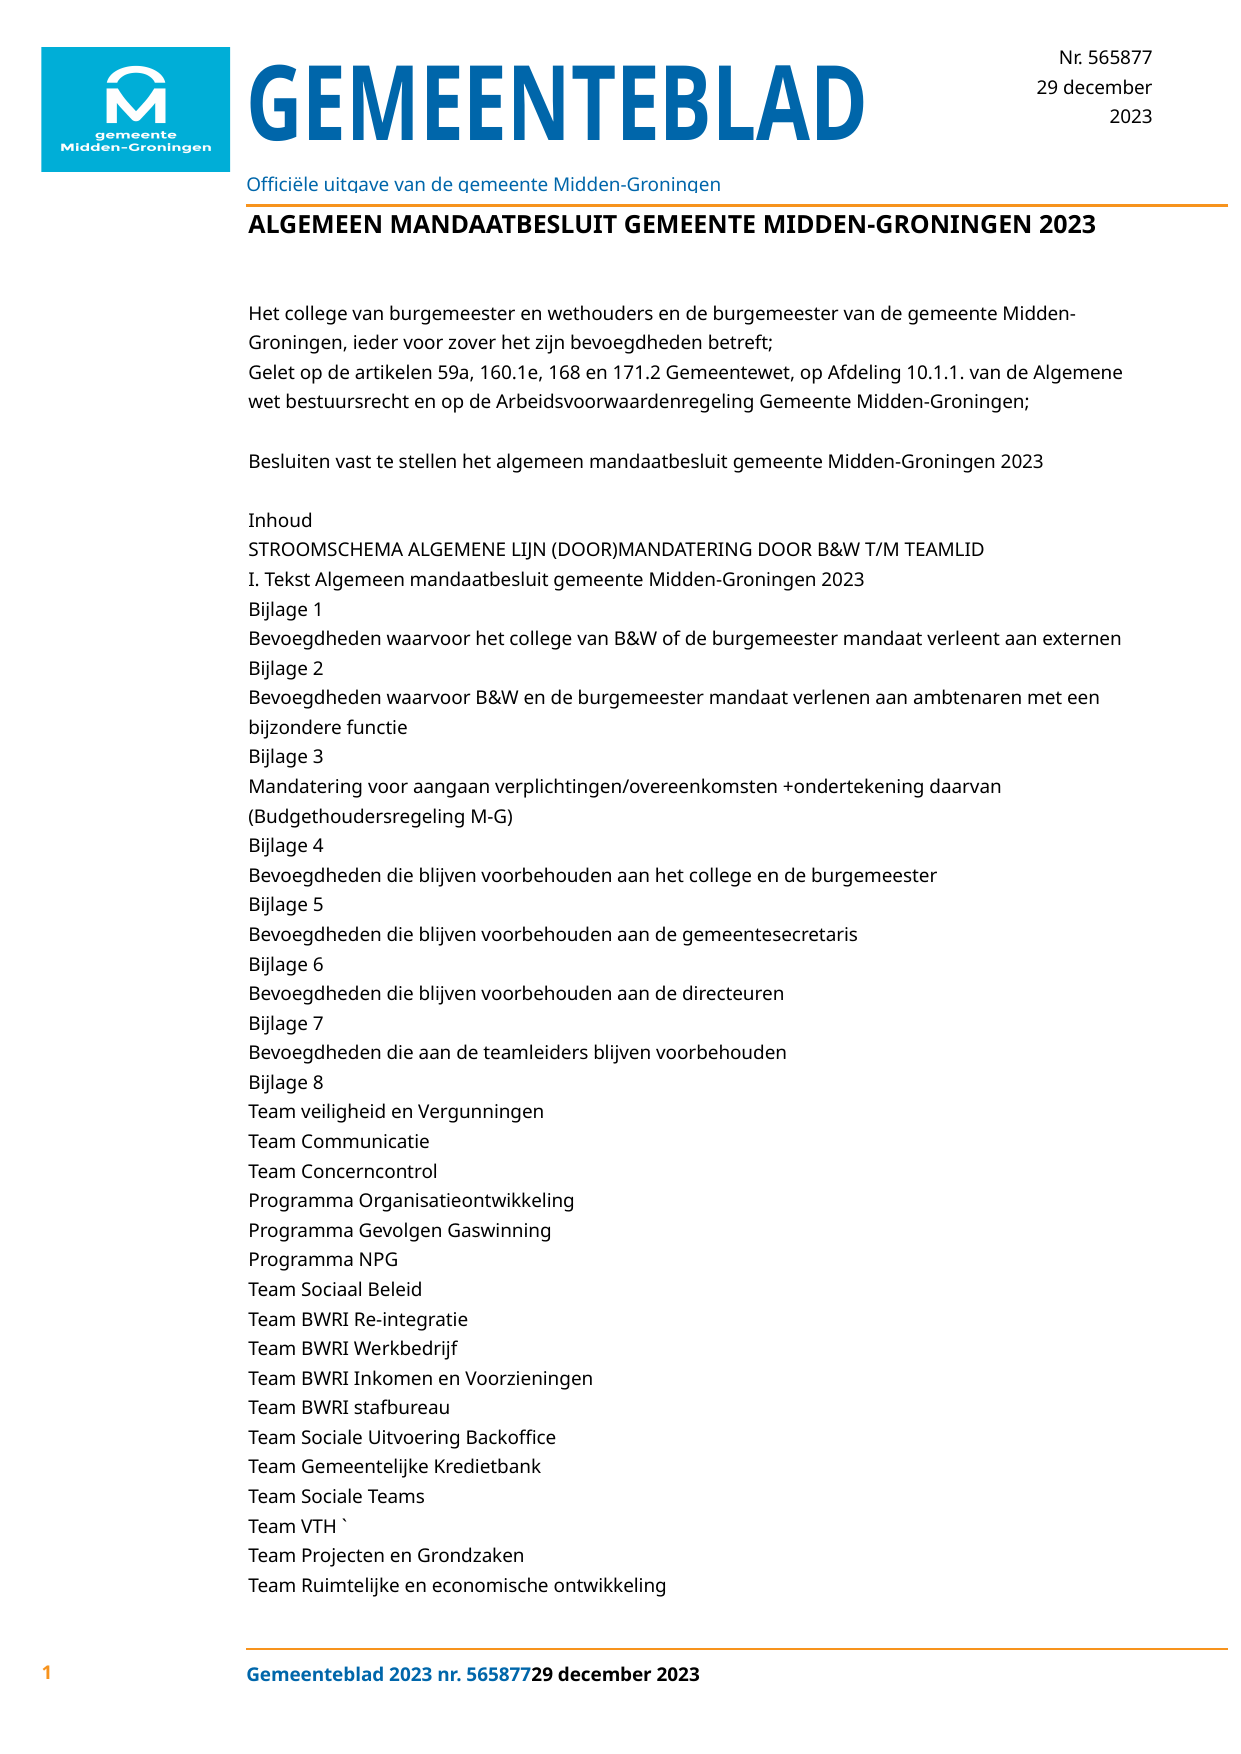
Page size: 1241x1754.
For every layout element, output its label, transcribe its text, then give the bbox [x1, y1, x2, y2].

text Inhoud [248, 507, 1152, 533]
text Bijlage 2 [248, 655, 1152, 681]
picture [107, 89, 165, 122]
text I. Tekst Algemeen mandaatbesluit gemeente Midden-Groningen 2023 [248, 566, 1152, 592]
text Team BWRI Re-integratie [248, 1306, 1152, 1331]
text Team VTH ` [248, 1513, 1152, 1538]
text Bijlage 4 [248, 832, 1152, 858]
text Team BWRI Werkbedrijf [248, 1335, 1152, 1361]
text Bevoegdheden die aan de teamleiders blijven voorbehouden [248, 1039, 1152, 1065]
text Programma Organisatieontwikkeling [248, 1187, 1152, 1213]
text Bijlage 8 [248, 1069, 1152, 1095]
text Team Projecten en Grondzaken [248, 1542, 1152, 1568]
text Bijlage 6 [248, 951, 1152, 976]
text Bijlage 3 [248, 744, 1152, 769]
text Team Sociale Teams [248, 1483, 1152, 1509]
text STROOMSCHEMA ALGEMENE LIJN (DOOR)MANDATERING DOOR B&W T/M TEAMLID [248, 537, 1152, 562]
text Bevoegdheden die blijven voorbehouden aan het college en de burgemeester [248, 862, 1152, 888]
text Bijlage 7 [248, 1010, 1152, 1036]
text Het college van burgemeester en wethouders en de burgemeester van de gemeente Midden-Groningen, ieder voor zover het zijn bevoegdheden betreft; [248, 300, 1152, 355]
text Bijlage 5 [248, 892, 1152, 917]
text Bevoegdheden die blijven voorbehouden aan de directeuren [248, 980, 1152, 1006]
text Mandatering voor aangaan verplichtingen/overeenkomsten +ondertekening daarvan (Budgethoudersregeling M-G) [248, 773, 1152, 828]
picture [184, 146, 190, 153]
text Team Communicatie [248, 1128, 1152, 1154]
text ALGEMEEN MANDAATBESLUIT GEMEENTE MIDDEN-GRONINGEN 2023 [248, 207, 1152, 241]
text Team Ruimtelijke en economische ontwikkeling [248, 1572, 1152, 1598]
text Besluiten vast te stellen het algemeen mandaatbesluit gemeente Midden-Groningen 2023 [248, 448, 1152, 473]
text Programma Gevolgen Gaswinning [248, 1217, 1152, 1243]
text Bijlage 1 [248, 596, 1152, 621]
picture [108, 66, 164, 82]
text Team Sociaal Beleid [248, 1276, 1152, 1302]
text Gelet op de artikelen 59a, 160.1e, 168 en 171.2 Gemeentewet, op Afdeling 10.1.1. van de Algemene wet bestuursrecht en op de Arbeidsvoorwaardenregeling Gemeente Midden-Groningen; [248, 359, 1152, 414]
text Programma NPG [248, 1247, 1152, 1272]
text Team BWRI Inkomen en Voorzieningen [248, 1365, 1152, 1391]
text Bevoegdheden die blijven voorbehouden aan de gemeentesecretaris [248, 921, 1152, 947]
text Team veiligheid en Vergunningen [248, 1099, 1152, 1124]
text Team Gemeentelijke Kredietbank [248, 1454, 1152, 1479]
text Team Sociale Uitvoering Backoffice [248, 1424, 1152, 1450]
text Bevoegdheden waarvoor B&W en de burgemeester mandaat verlenen aan ambtenaren met een bijzondere functie [248, 684, 1152, 740]
text Bevoegdheden waarvoor het college van B&W of de burgemeester mandaat verleent aan externen [248, 625, 1152, 651]
text Team Concerncontrol [248, 1158, 1152, 1183]
text Team BWRI stafbureau [248, 1394, 1152, 1420]
